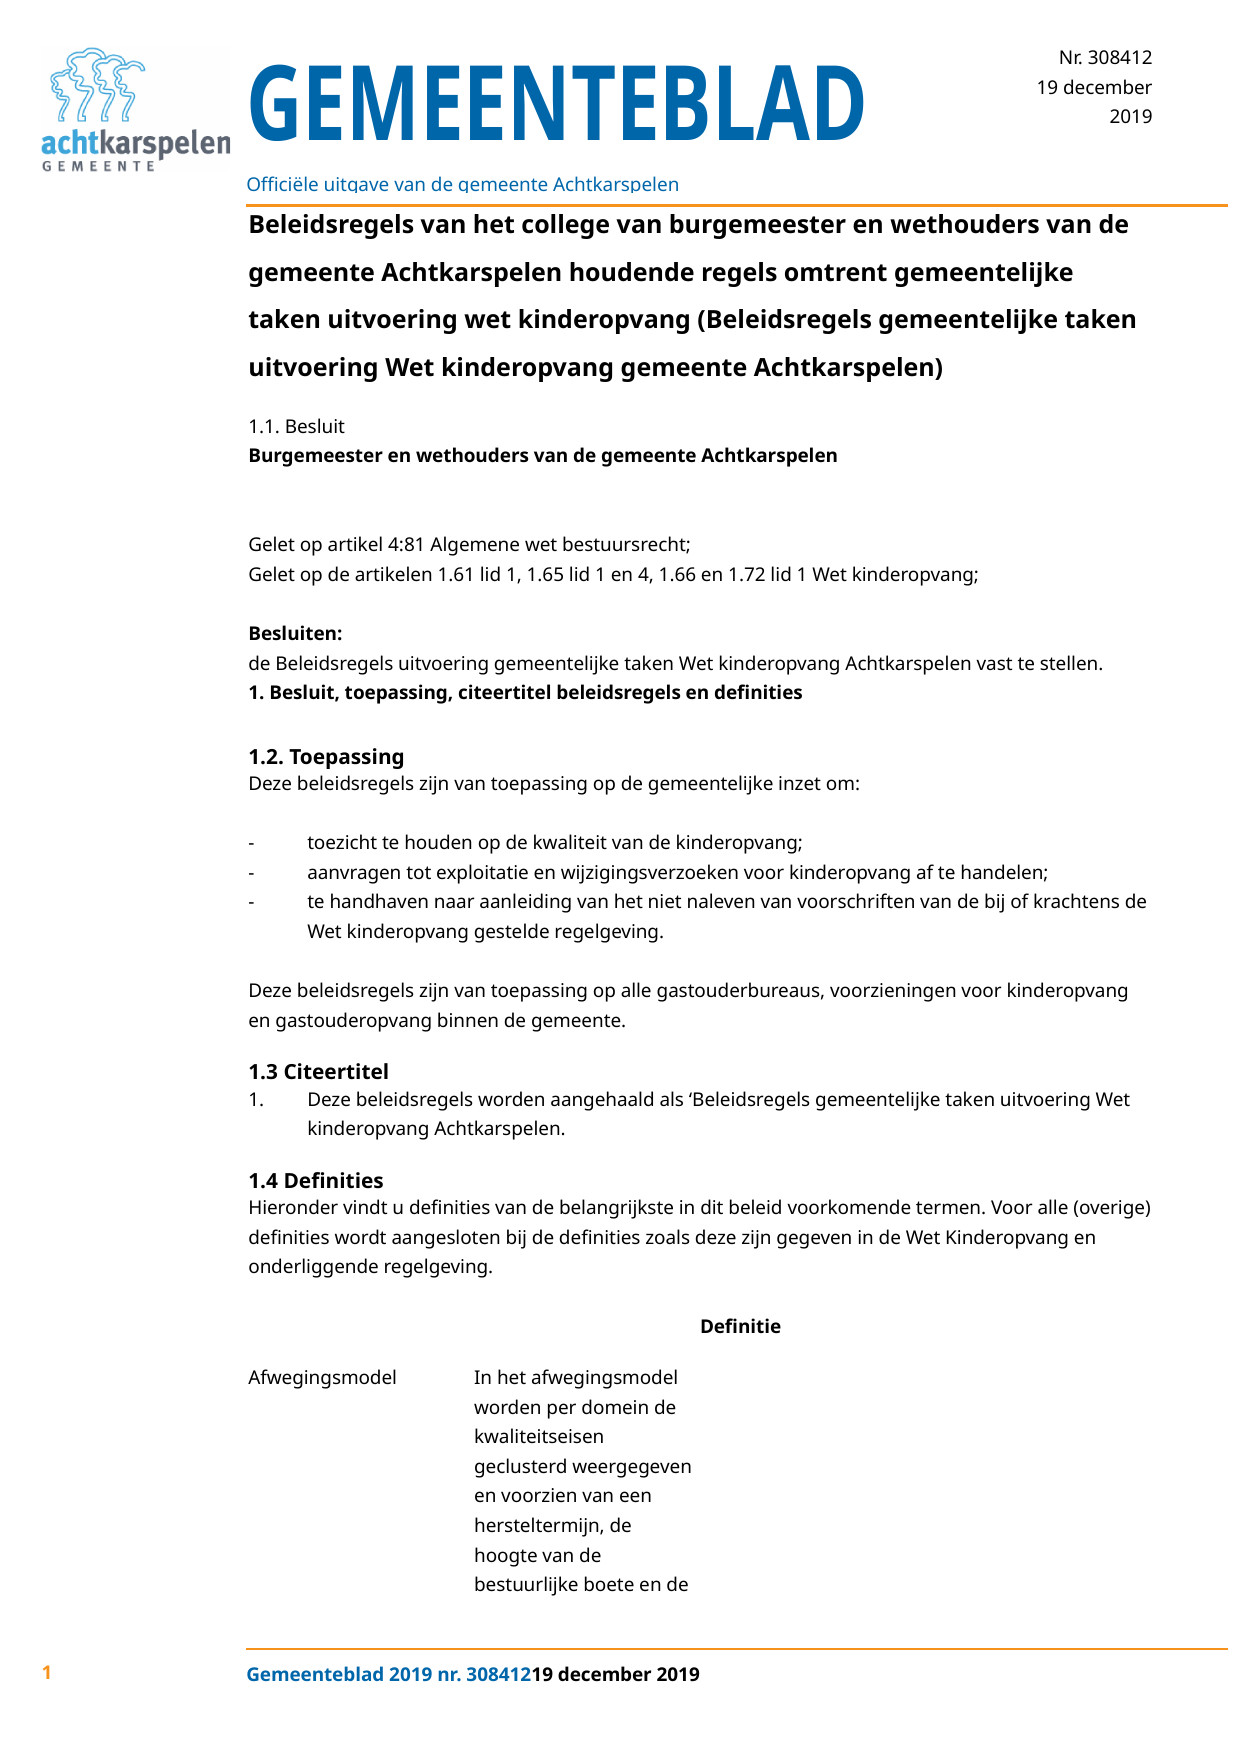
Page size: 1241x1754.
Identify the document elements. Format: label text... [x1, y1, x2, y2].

text Burgemeester en wethouders van de gemeente Achtkarspelen [248, 443, 1152, 468]
text Gelet op de artikelen 1.61 lid 1, 1.65 lid 1 en 4, 1.66 en 1.72 lid 1 Wet kinderopvang; [248, 561, 1152, 587]
picture [41, 47, 231, 172]
list te handhaven naar aanleiding van het niet naleven van voorschriften van de bij of krachtens de Wet kinderopvang gestelde regelgeving. [248, 889, 1152, 944]
text 1. Besluit, toepassing, citeertitel beleidsregels en definities [248, 679, 1152, 705]
text Deze beleidsregels zijn van toepassing op de gemeentelijke inzet om: [248, 770, 1152, 796]
text Hieronder vindt u definities van de belangrijkste in dit beleid voorkomende termen. Voor alle (overige) definities wordt aangesloten bij de definities zoals deze zijn gegeven in de Wet Kinderopvang en onderliggende regelgeving. [248, 1194, 1152, 1279]
table_header In het afwegingsmodel worden per domein de kwaliteitseisen geclusterd weergegeven en voorzien van een hersteltermijn, de hoogte van de bestuurlijke boete en de [474, 1364, 700, 1597]
list toezicht te houden op de kwaliteit van de kinderopvang; [248, 829, 1152, 855]
list Deze beleidsregels worden aangehaald als ‘Beleidsregels gemeentelijke taken uitvoering Wet kinderopvang Achtkarspelen. [248, 1086, 1152, 1141]
text Gelet op artikel 4:81 Algemene wet bestuursrecht; [248, 531, 1152, 557]
text 1.2. Toepassing [248, 742, 1152, 770]
text 1.4 Definities [248, 1166, 1152, 1194]
text Deze beleidsregels zijn van toepassing op alle gastouderbureaus, voorzieningen voor kinderopvang en gastouderopvang binnen de gemeente. [248, 977, 1152, 1033]
text 1.3 Citeertitel [248, 1057, 1152, 1086]
table_header Afwegingsmodel [248, 1364, 474, 1597]
table_cell [248, 1339, 700, 1364]
table_header Definitie [700, 1313, 1152, 1338]
list aanvragen tot exploitatie en wijzigingsverzoeken voor kinderopvang af te handelen; [248, 859, 1152, 885]
table_header [248, 1313, 700, 1338]
text 1.1. Besluit [248, 413, 1152, 439]
text Besluiten: [248, 620, 1152, 646]
text de Beleidsregels uitvoering gemeentelijke taken Wet kinderopvang Achtkarspelen vast te stellen. [248, 650, 1152, 676]
text Beleidsregels van het college van burgemeester en wethouders van de gemeente Achtkarspelen houdende regels omtrent gemeentelijke taken uitvoering wet kinderopvang (Beleidsregels gemeentelijke taken uitvoering Wet kinderopvang gemeente Achtkarspelen) [248, 207, 1152, 384]
